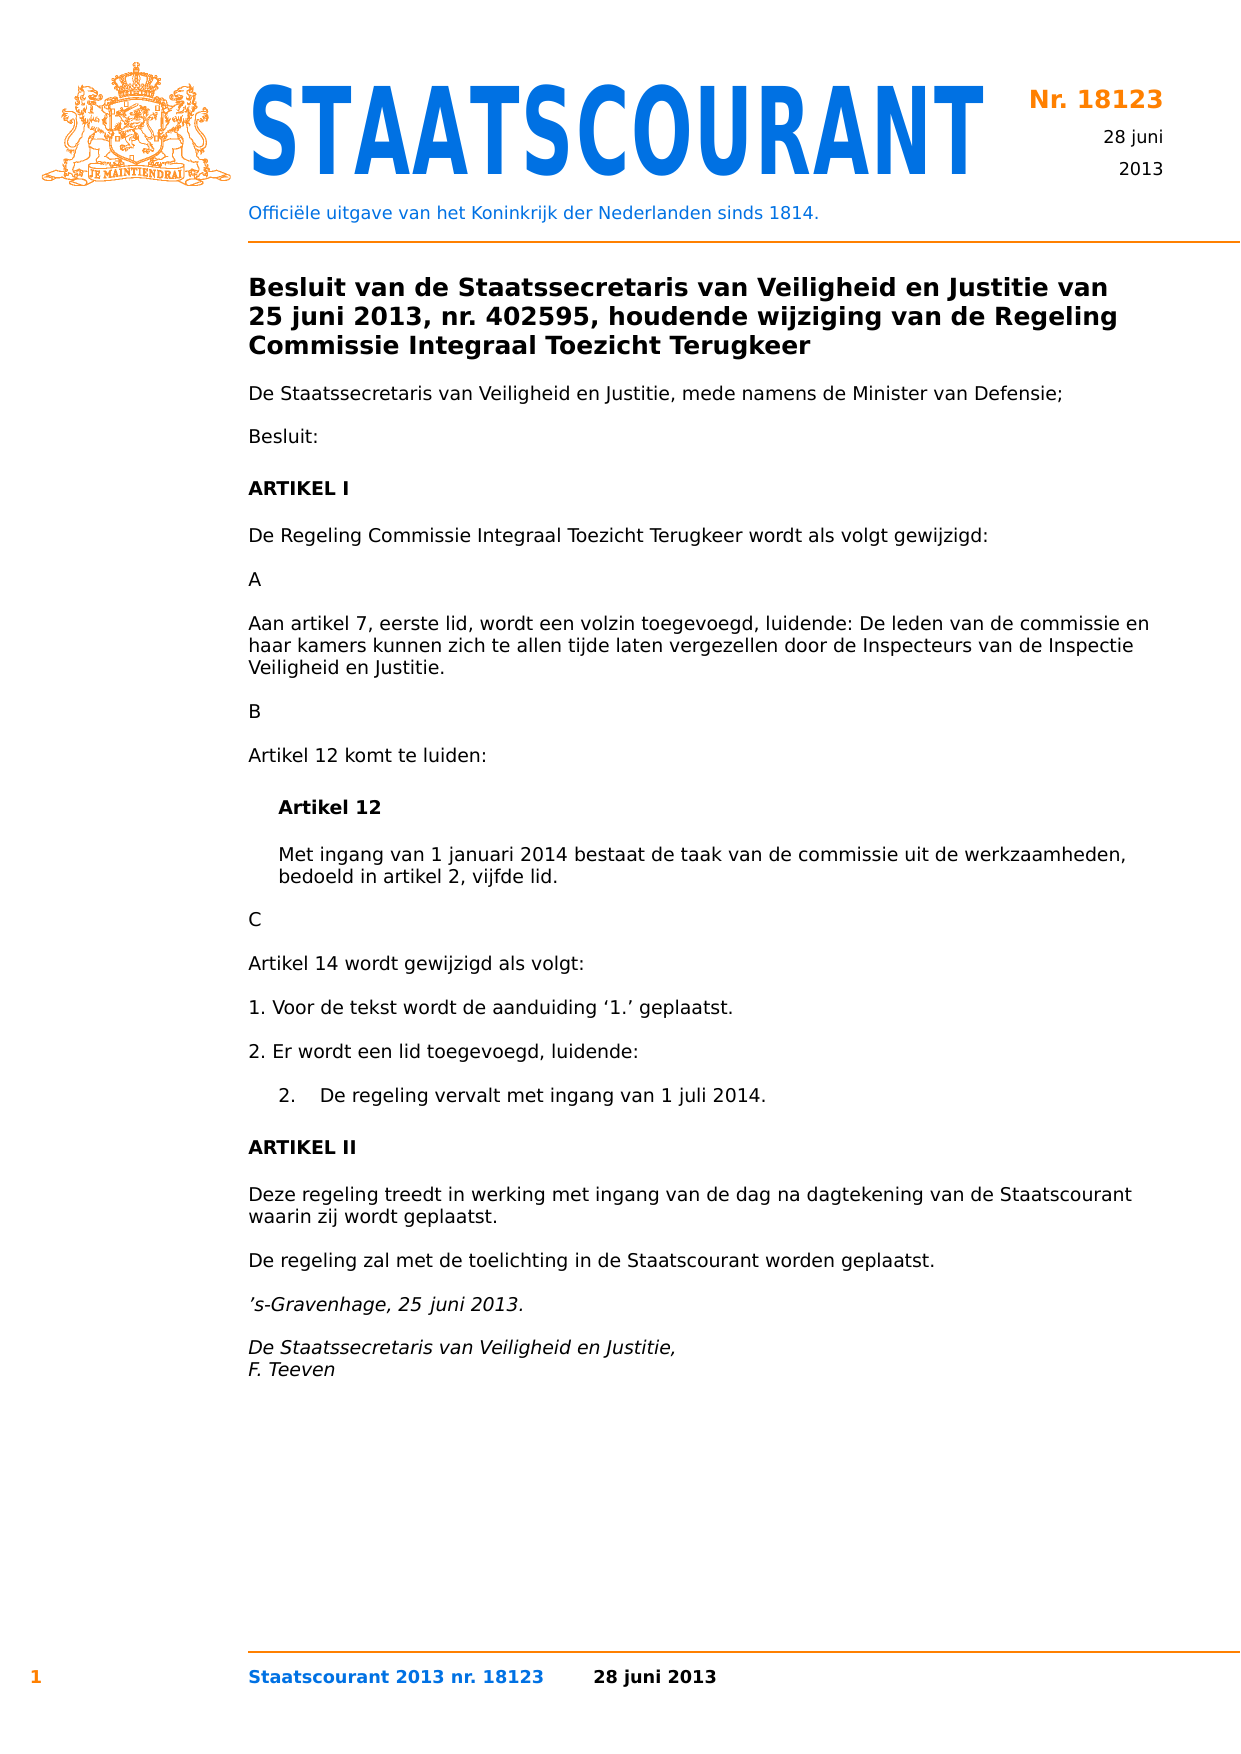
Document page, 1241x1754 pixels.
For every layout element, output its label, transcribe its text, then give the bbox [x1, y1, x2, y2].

table_cell 28 juni [998, 121, 1240, 153]
text 2. Er wordt een lid toegevoegd, luidende: [248, 1041, 1163, 1063]
subtitle Artikel 12 [278, 797, 1163, 818]
text De Staatssecretaris van Veiligheid en Justitie, mede namens de Minister van Defensie; [248, 382, 1163, 404]
table_header Nr. 18123 [998, 62, 1240, 121]
text Besluit: [248, 426, 1163, 448]
table_cell Officiële uitgave van het Koninkrijk der Nederlanden sinds 1814. [248, 203, 1240, 241]
text B [248, 701, 1163, 723]
text Met ingang van 1 januari 2014 bestaat de taak van de commissie uit de werkzaamheden, bedoeld in artikel 2, vijfde lid. [278, 843, 1163, 887]
table_cell 2013 [998, 153, 1240, 203]
text Artikel 12 komt te luiden: [248, 744, 1163, 767]
table_header STAATSCOURANT [248, 62, 998, 203]
text C [248, 909, 1163, 931]
text Aan artikel 7, eerste lid, wordt een volzin toegevoegd, luidende: De leden van de commissie en haar kamers kunnen zich te allen tijde laten vergezellen door de Inspecteurs van de Inspectie Veiligheid en Justitie. [248, 613, 1163, 679]
text De Regeling Commissie Integraal Toezicht Terugkeer wordt als volgt gewijzigd: [248, 525, 1163, 547]
picture [41, 62, 231, 186]
subtitle ARTIKEL I [248, 478, 1163, 500]
text Deze regeling treedt in werking met ingang van de dag na dagtekening van de Staatscourant waarin zij wordt geplaatst. [248, 1184, 1163, 1228]
text 1. Voor de tekst wordt de aanduiding ‘1.’ geplaatst. [248, 997, 1163, 1019]
subtitle ARTIKEL II [248, 1137, 1163, 1159]
subtitle Besluit van de Staatssecretaris van Veiligheid en Justitie van 25 juni 2013, nr. 402595, houdende wijziging van de Regeling Commissie Integraal Toezicht Terugkeer [248, 273, 1163, 361]
text De Staatssecretaris van Veiligheid en Justitie, F. Teeven [248, 1337, 1163, 1381]
text ’s-Gravenhage, 25 juni 2013. [248, 1293, 1163, 1315]
text 2. De regeling vervalt met ingang van 1 juli 2014. [278, 1085, 1163, 1107]
text De regeling zal met de toelichting in de Staatscourant worden geplaatst. [248, 1249, 1163, 1272]
text A [248, 569, 1163, 591]
text Artikel 14 wordt gewijzigd als volgt: [248, 953, 1163, 975]
table_header [25, 62, 248, 241]
